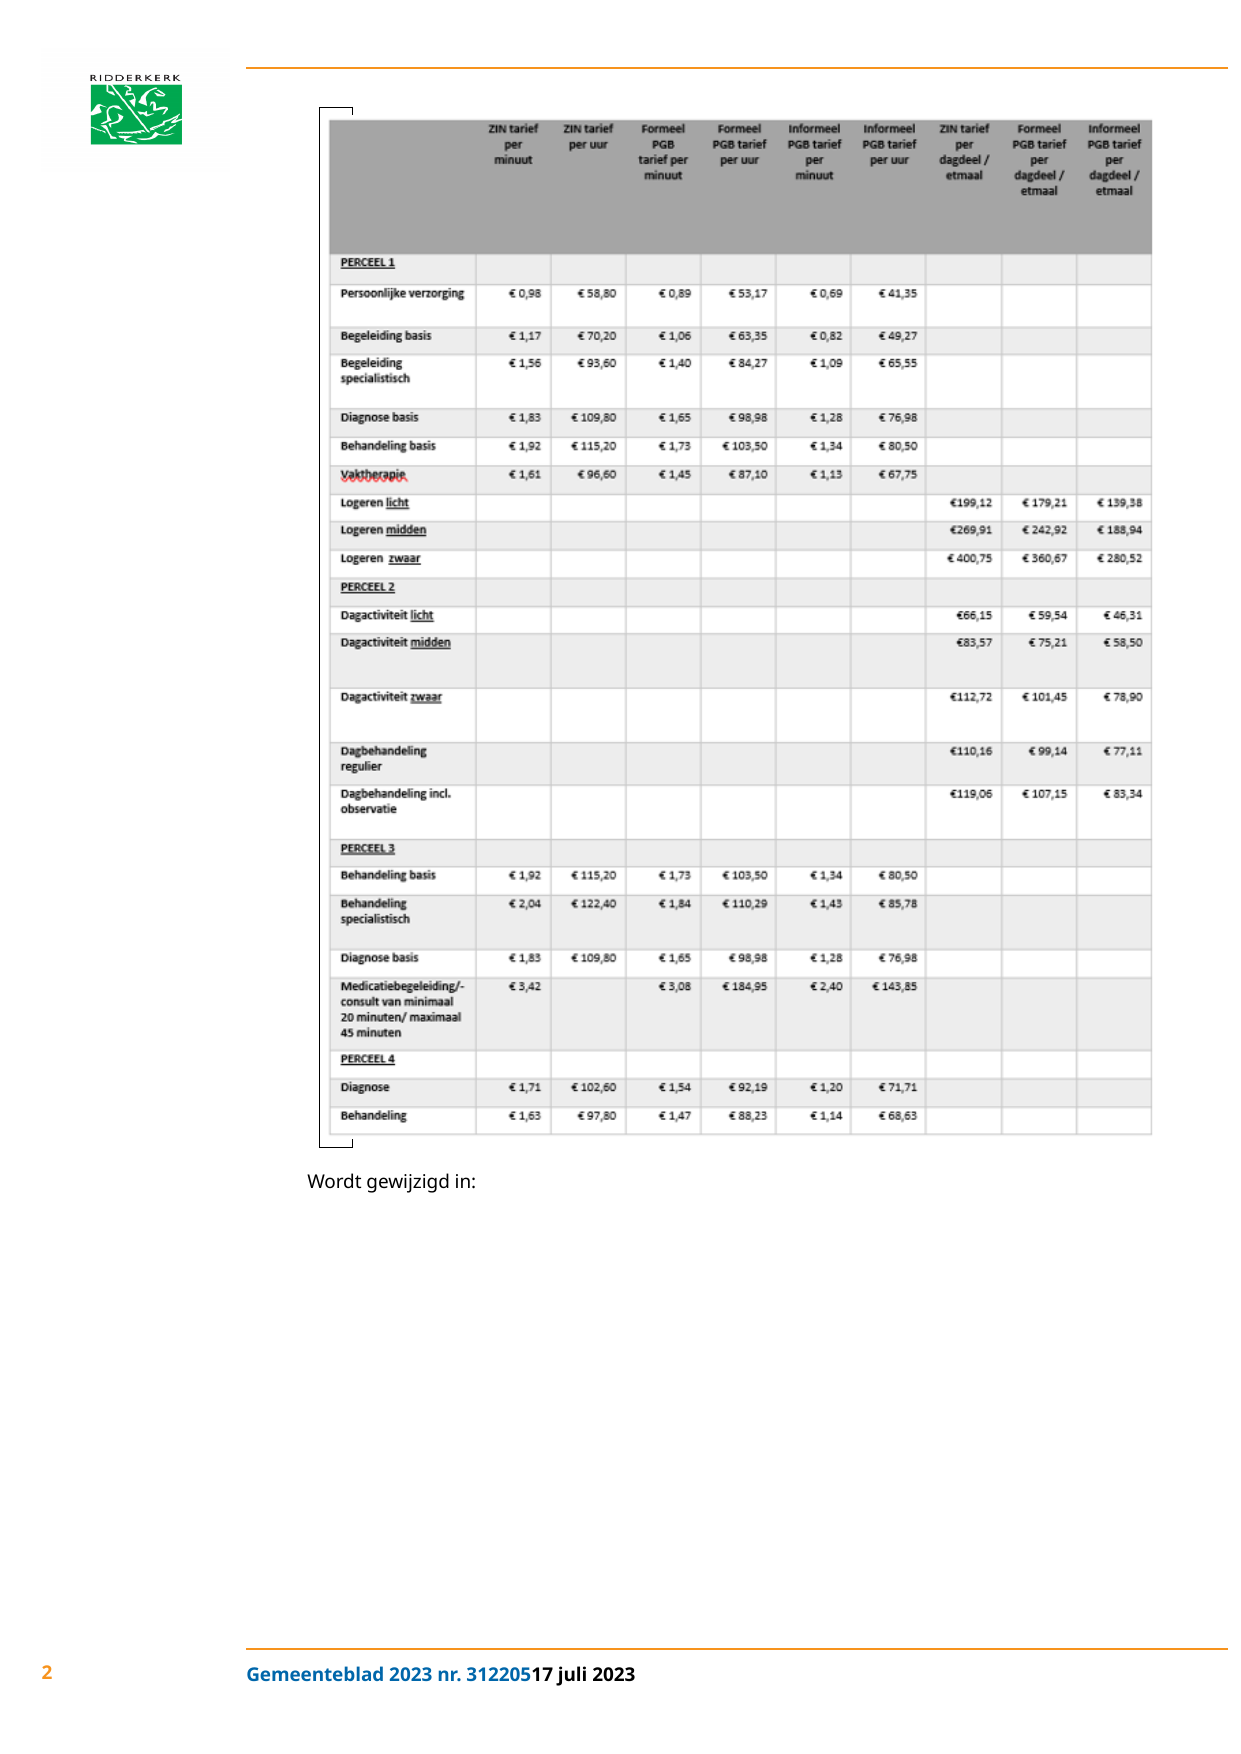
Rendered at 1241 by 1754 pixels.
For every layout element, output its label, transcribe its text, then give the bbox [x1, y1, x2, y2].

list Wordt gewijzigd in: [248, 1169, 1152, 1194]
picture [327, 115, 1155, 1139]
picture [41, 47, 231, 172]
